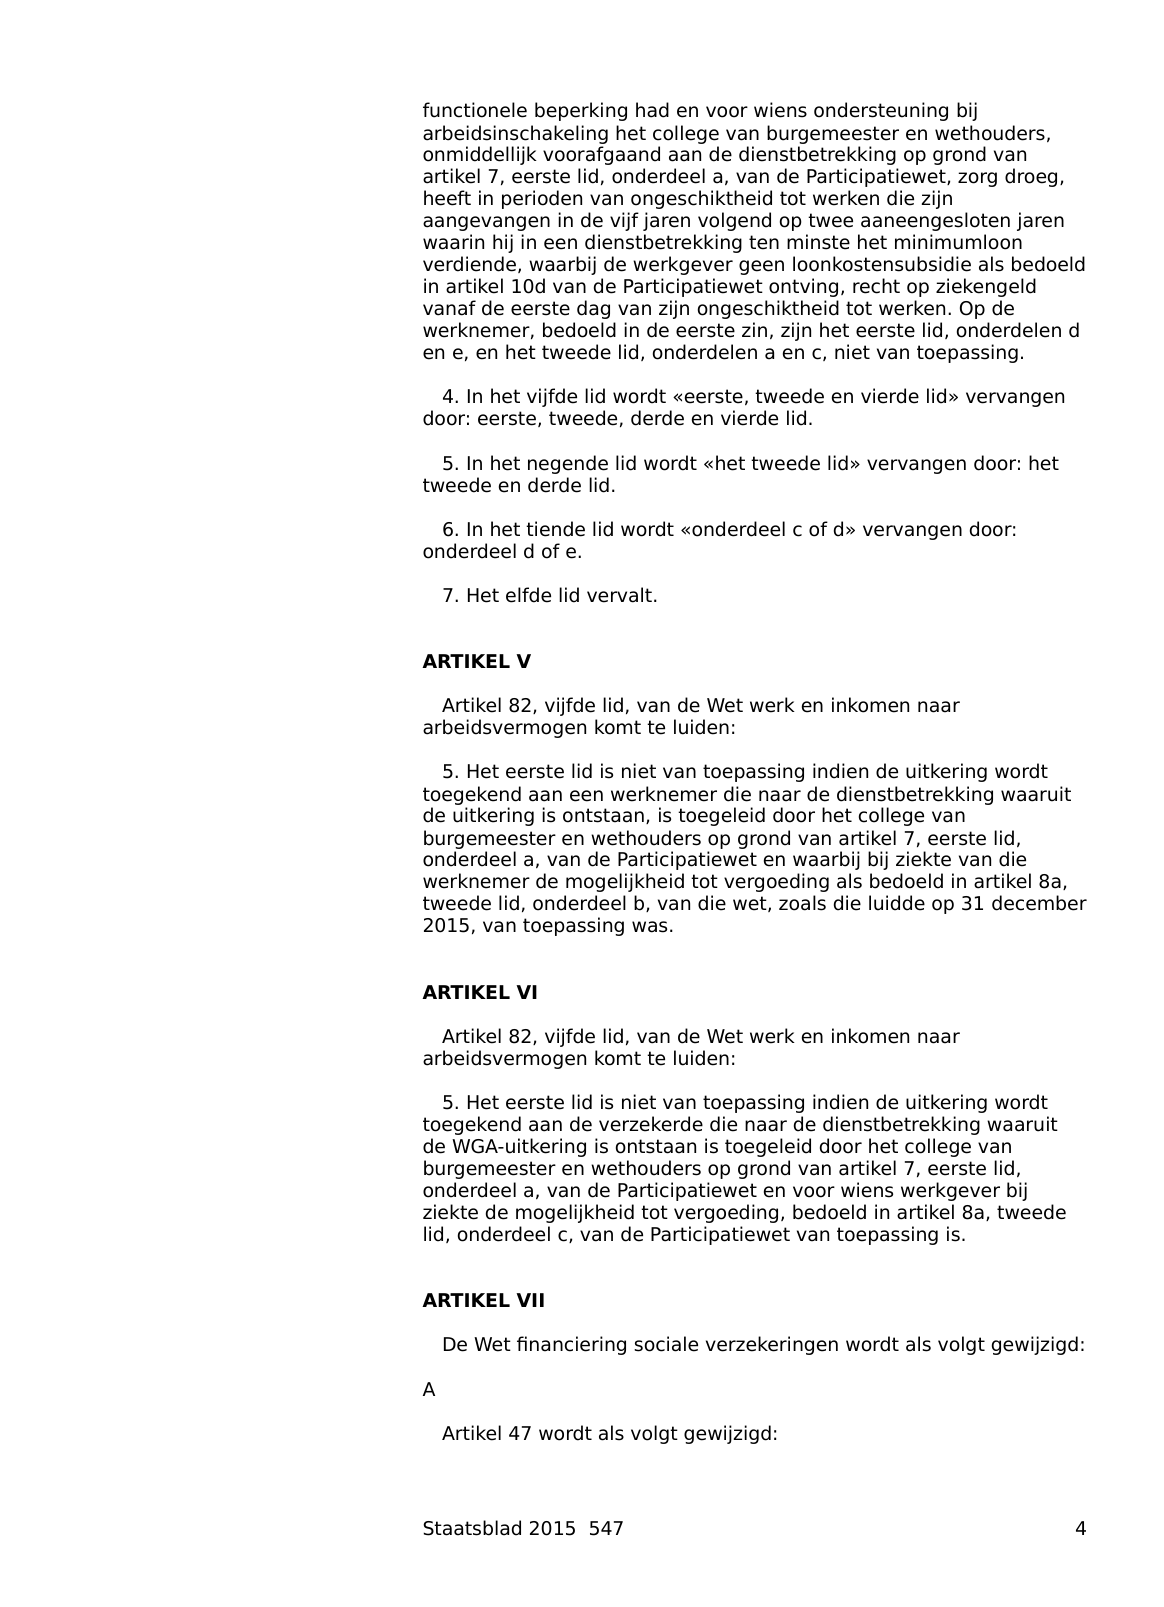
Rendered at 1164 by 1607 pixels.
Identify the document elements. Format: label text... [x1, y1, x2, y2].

text 5. Het eerste lid is niet van toepassing indien de uitkering wordt toegekend aan de verzekerde die naar de dienstbetrekking waaruit de WGA-uitkering is ontstaan is toegeleid door het college van burgemeester en wethouders op grond van artikel 7, eerste lid, onderdeel a, van de Participatiewet en voor wiens werkgever bij ziekte de mogelijkheid tot vergoeding, bedoeld in artikel 8a, tweede lid, onderdeel c, van de Participatiewet van toepassing is. [422, 1092, 1087, 1246]
text 4. In het vijfde lid wordt «eerste, tweede en vierde lid» vervangen door: eerste, tweede, derde en vierde lid. [422, 386, 1087, 430]
subtitle ARTIKEL VII [422, 1290, 1087, 1312]
text Artikel 47 wordt als volgt gewijzigd: [422, 1423, 1087, 1445]
text 5. Het eerste lid is niet van toepassing indien de uitkering wordt toegekend aan een werknemer die naar de dienstbetrekking waaruit de uitkering is ontstaan, is toegeleid door het college van burgemeester en wethouders op grond van artikel 7, eerste lid, onderdeel a, van de Participatiewet en waarbij bij ziekte van die werknemer de mogelijkheid tot vergoeding als bedoeld in artikel 8a, tweede lid, onderdeel b, van die wet, zoals die luidde op 31 december 2015, van toepassing was. [422, 761, 1087, 937]
text functionele beperking had en voor wiens ondersteuning bij arbeidsinschakeling het college van burgemeester en wethouders, onmiddellijk voorafgaand aan de dienstbetrekking op grond van artikel 7, eerste lid, onderdeel a, van de Participatiewet, zorg droeg, heeft in perioden van ongeschiktheid tot werken die zijn aangevangen in de vijf jaren volgend op twee aaneengesloten jaren waarin hij in een dienstbetrekking ten minste het minimumloon verdiende, waarbij de werkgever geen loonkostensubsidie als bedoeld in artikel 10d van de Participatiewet ontving, recht op ziekengeld vanaf de eerste dag van zijn ongeschiktheid tot werken. Op de werknemer, bedoeld in de eerste zin, zijn het eerste lid, onderdelen d en e, en het tweede lid, onderdelen a en c, niet van toepassing. [422, 100, 1087, 364]
subtitle ARTIKEL VI [422, 982, 1087, 1004]
subtitle ARTIKEL V [422, 651, 1087, 673]
text Artikel 82, vijfde lid, van de Wet werk en inkomen naar arbeidsvermogen komt te luiden: [422, 695, 1087, 739]
text 6. In het tiende lid wordt «onderdeel c of d» vervangen door: onderdeel d of e. [422, 519, 1087, 563]
text 7. Het elfde lid vervalt. [422, 585, 1087, 607]
text 5. In het negende lid wordt «het tweede lid» vervangen door: het tweede en derde lid. [422, 452, 1087, 496]
text A [422, 1378, 1087, 1401]
text Artikel 82, vijfde lid, van de Wet werk en inkomen naar arbeidsvermogen komt te luiden: [422, 1026, 1087, 1070]
text De Wet financiering sociale verzekeringen wordt als volgt gewijzigd: [422, 1334, 1087, 1356]
